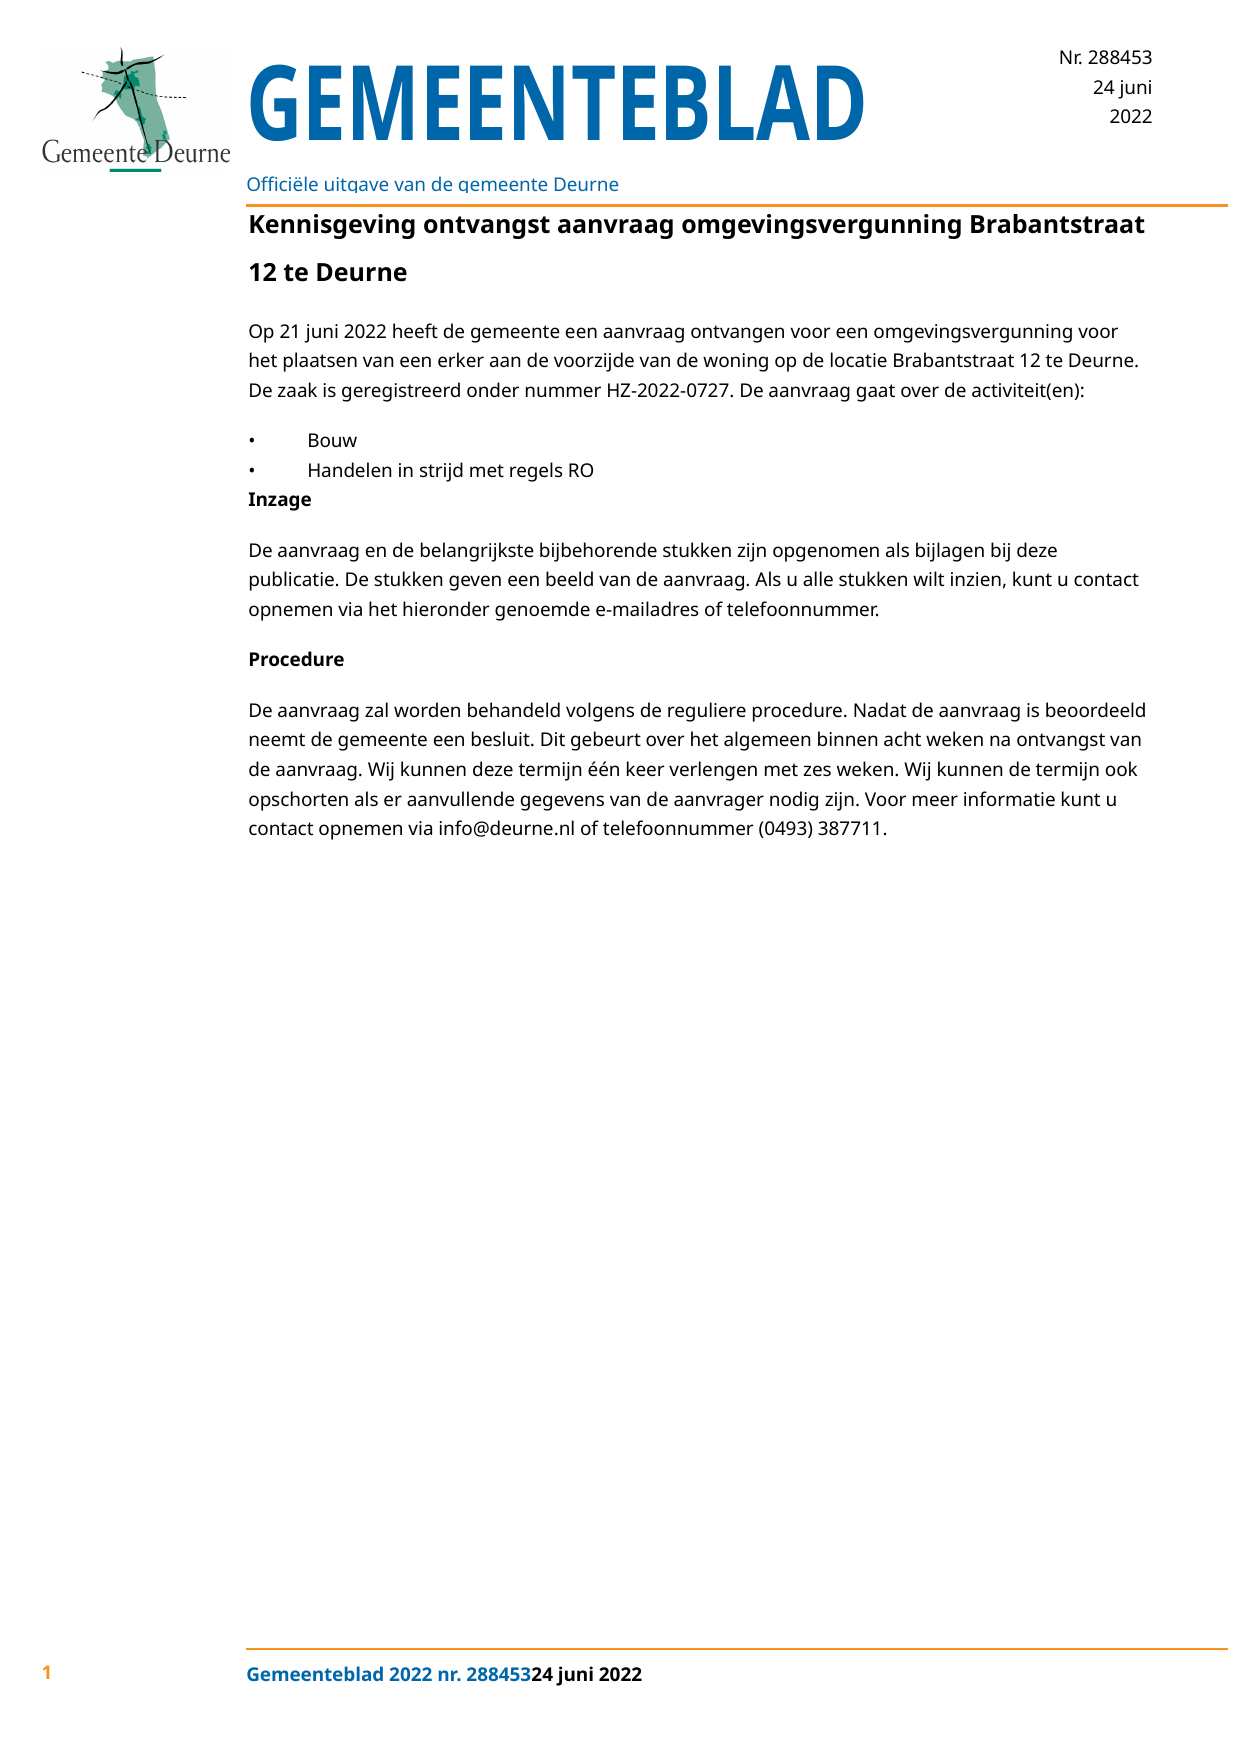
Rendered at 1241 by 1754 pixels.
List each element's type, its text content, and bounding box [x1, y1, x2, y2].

text Procedure [248, 647, 1152, 672]
text Inzage [248, 487, 1152, 512]
text De aanvraag zal worden behandeld volgens de reguliere procedure. Nadat de aanvraag is beoordeeld neemt de gemeente een besluit. Dit gebeurt over het algemeen binnen acht weken na ontvangst van de aanvraag. Wij kunnen deze termijn één keer verlengen met zes weken. Wij kunnen de termijn ook opschorten als er aanvullende gegevens van de aanvrager nodig zijn. Voor meer informatie kunt u contact opnemen via info@deurne.nl of telefoonnummer (0493) 387711. [248, 697, 1152, 841]
text Kennisgeving ontvangst aanvraag omgevingsvergunning Brabantstraat 12 te Deurne [248, 207, 1152, 288]
list Bouw [248, 427, 1152, 453]
text Op 21 juni 2022 heeft de gemeente een aanvraag ontvangen voor een omgevingsvergunning voor het plaatsen van een erker aan de voorzijde van de woning op de locatie Brabantstraat 12 te Deurne. De zaak is geregistreerd onder nummer HZ-2022-0727. De aanvraag gaat over de activiteit(en): [248, 318, 1152, 403]
picture [41, 47, 231, 172]
text De aanvraag en de belangrijkste bijbehorende stukken zijn opgenomen als bijlagen bij deze publicatie. De stukken geven een beeld van de aanvraag. Als u alle stukken wilt inzien, kunt u contact opnemen via het hieronder genoemde e-mailadres of telefoonnummer. [248, 537, 1152, 622]
list Handelen in strijd met regels RO [248, 457, 1152, 483]
